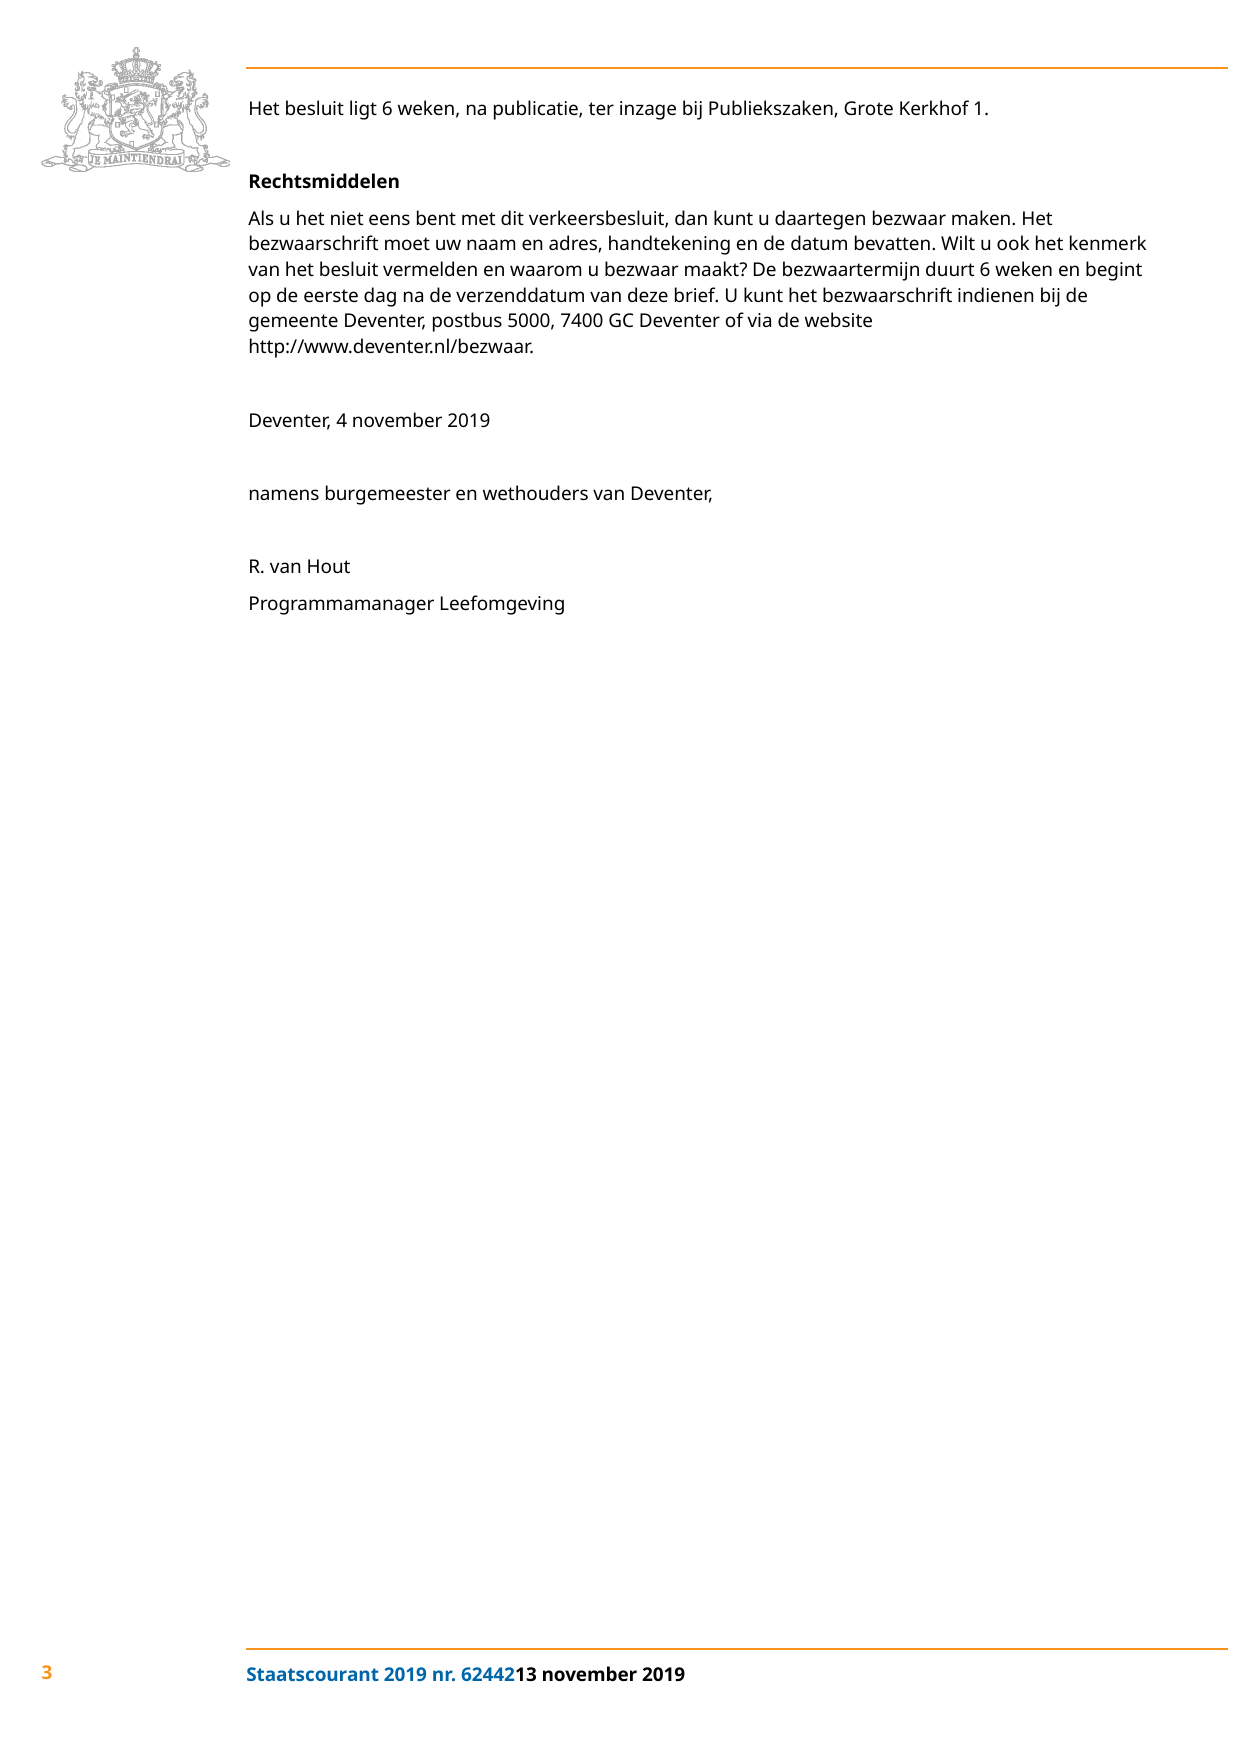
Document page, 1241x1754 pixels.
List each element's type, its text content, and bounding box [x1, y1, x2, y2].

text Programmamanager Leefomgeving [248, 590, 1152, 616]
text Als u het niet eens bent met dit verkeersbesluit, dan kunt u daartegen bezwaar maken. Het bezwaarschrift moet uw naam en adres, handtekening en de datum bevatten. Wilt u ook het kenmerk van het besluit vermelden en waarom u bezwaar maakt? De bezwaartermijn duurt 6 weken en begint op de eerste dag na de verzenddatum van deze brief. U kunt het bezwaarschrift indienen bij de gemeente Deventer, postbus 5000, 7400 GC Deventer of via de website http://www.deventer.nl/bezwaar. [248, 205, 1152, 359]
text Het besluit ligt 6 weken, na publicatie, ter inzage bij Publiekszaken, Grote Kerkhof 1. [248, 95, 1152, 121]
text Deventer, 4 november 2019 [248, 407, 1152, 432]
text namens burgemeester en wethouders van Deventer, [248, 480, 1152, 506]
text Rechtsmiddelen [248, 168, 1152, 194]
picture [41, 47, 231, 172]
text R. van Hout [248, 553, 1152, 579]
